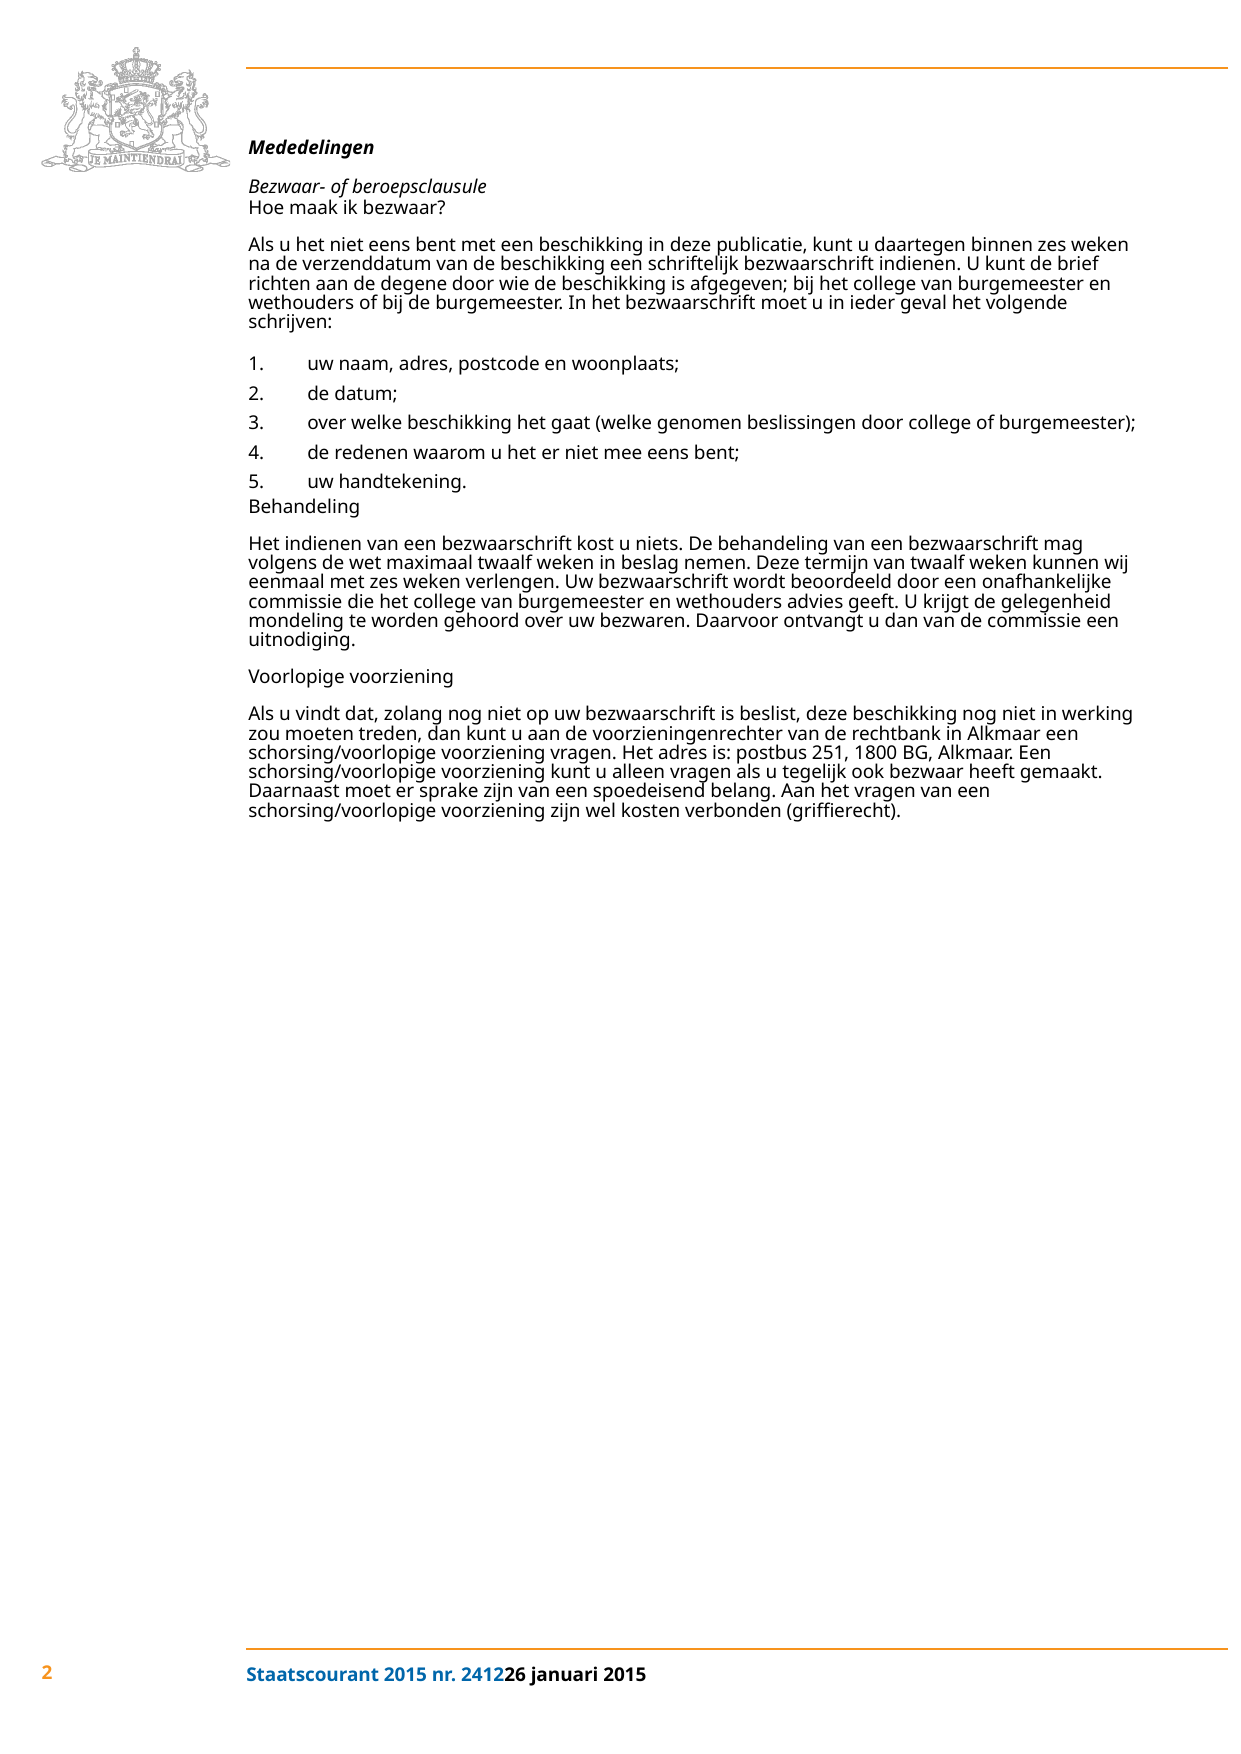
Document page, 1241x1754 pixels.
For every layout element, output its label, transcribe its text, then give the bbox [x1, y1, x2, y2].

text Voorlopige voorziening [248, 668, 1152, 688]
text Bezwaar- of beroepsclausule [248, 173, 1152, 199]
list over welke beschikking het gaat (welke genomen beslissingen door college of burgemeester); [248, 409, 1152, 435]
text Als u vindt dat, zolang nog niet op uw bezwaarschrift is beslist, deze beschikking nog niet in werking zou moeten treden, dan kunt u aan de voorzieningenrechter van de rechtbank in Alkmaar een schorsing/voorlopige voorziening vragen. Het adres is: postbus 251, 1800 BG, Alkmaar. Een schorsing/voorlopige voorziening kunt u alleen vragen als u tegelijk ook bezwaar heeft gemaakt. Daarnaast moet er sprake zijn van een spoedeisend belang. Aan het vragen van een schorsing/voorlopige voorziening zijn wel kosten verbonden (griffierecht). [248, 705, 1152, 821]
list de datum; [248, 380, 1152, 405]
text Behandeling [248, 498, 1152, 517]
list uw naam, adres, postcode en woonplaats; [248, 350, 1152, 376]
picture [41, 47, 231, 172]
text Hoe maak ik bezwaar? [248, 199, 1152, 218]
text Mededelingen [248, 134, 1152, 160]
list uw handtekening. [248, 468, 1152, 494]
text Als u het niet eens bent met een beschikking in deze publicatie, kunt u daartegen binnen zes weken na de verzenddatum van de beschikking een schriftelijk bezwaarschrift indienen. U kunt de brief richten aan de degene door wie de beschikking is afgegeven; bij het college van burgemeester en wethouders of bij de burgemeester. In het bezwaarschrift moet u in ieder geval het volgende schrijven: [248, 236, 1152, 332]
list de redenen waarom u het er niet mee eens bent; [248, 439, 1152, 464]
text Het indienen van een bezwaarschrift kost u niets. De behandeling van een bezwaarschrift mag volgens de wet maximaal twaalf weken in beslag nemen. Deze termijn van twaalf weken kunnen wij eenmaal met zes weken verlengen. Uw bezwaarschrift wordt beoordeeld door een onafhankelijke commissie die het college van burgemeester en wethouders advies geeft. U krijgt de gelegenheid mondeling te worden gehoord over uw bezwaren. Daarvoor ontvangt u dan van de commissie een uitnodiging. [248, 535, 1152, 651]
